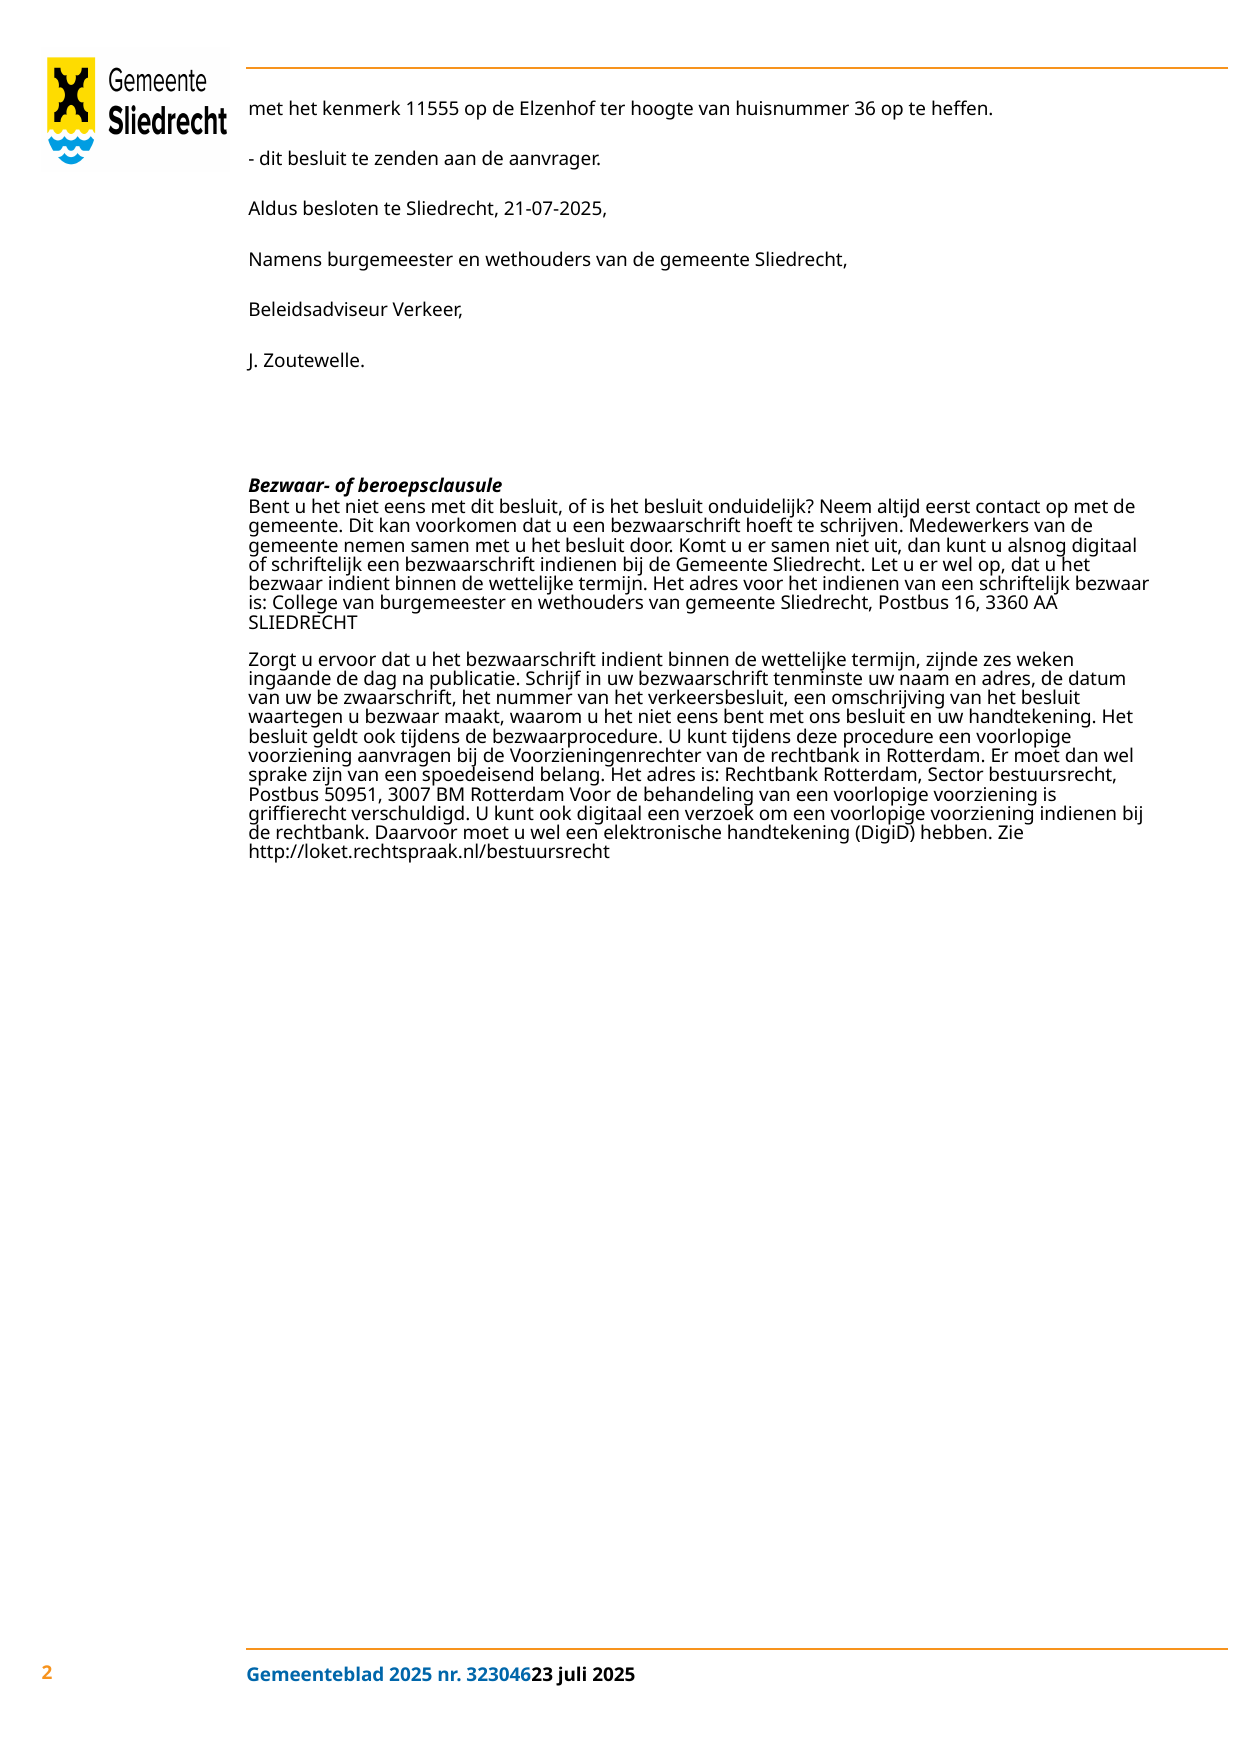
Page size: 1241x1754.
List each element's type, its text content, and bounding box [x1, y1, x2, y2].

text Beleidsadviseur Verkeer, [248, 296, 1152, 322]
text J. Zoutewelle. [248, 347, 1152, 373]
text Aldus besloten te Sliedrecht, 21-07-2025, [248, 196, 1152, 221]
text Zorgt u ervoor dat u het bezwaarschrift indient binnen de wettelijke termijn, zijnde zes weken ingaande de dag na publicatie. Schrijf in uw bezwaarschrift tenminste uw naam en adres, de datum van uw be zwaarschrift, het nummer van het verkeersbesluit, een omschrijving van het besluit waartegen u bezwaar maakt, waarom u het niet eens bent met ons besluit en uw handtekening. Het besluit geldt ook tijdens de bezwaarprocedure. U kunt tijdens deze procedure een voorlopige voorziening aanvragen bij de Voorzieningenrechter van de rechtbank in Rotterdam. Er moet dan wel sprake zijn van een spoedeisend belang. Het adres is: Rechtbank Rotterdam, Sector bestuursrecht, Postbus 50951, 3007 BM Rotterdam Voor de behandeling van een voorlopige voorziening is griffierecht verschuldigd. U kunt ook digitaal een verzoek om een voorlopige voorziening indienen bij de rechtbank. Daarvoor moet u wel een elektronische handtekening (DigiD) hebben. Zie http://loket.rechtspraak.nl/bestuursrecht [248, 651, 1152, 863]
text Bent u het niet eens met dit besluit, of is het besluit onduidelijk? Neem altijd eerst contact op met de gemeente. Dit kan voorkomen dat u een bezwaarschrift hoeft te schrijven. Medewerkers van de gemeente nemen samen met u het besluit door. Komt u er samen niet uit, dan kunt u alsnog digitaal of schriftelijk een bezwaarschrift indienen bij de Gemeente Sliedrecht. Let u er wel op, dat u het bezwaar indient binnen de wettelijke termijn. Het adres voor het indienen van een schriftelijk bezwaar is: College van burgemeester en wethouders van gemeente Sliedrecht, Postbus 16, 3360 AA SLIEDRECHT [248, 498, 1152, 633]
text - dit besluit te zenden aan de aanvrager. [248, 145, 1152, 171]
picture [41, 47, 231, 172]
text Bezwaar- of beroepsclausule [248, 472, 1152, 498]
text met het kenmerk 11555 op de Elzenhof ter hoogte van huisnummer 36 op te heffen. [248, 95, 1152, 121]
text Namens burgemeester en wethouders van de gemeente Sliedrecht, [248, 246, 1152, 272]
